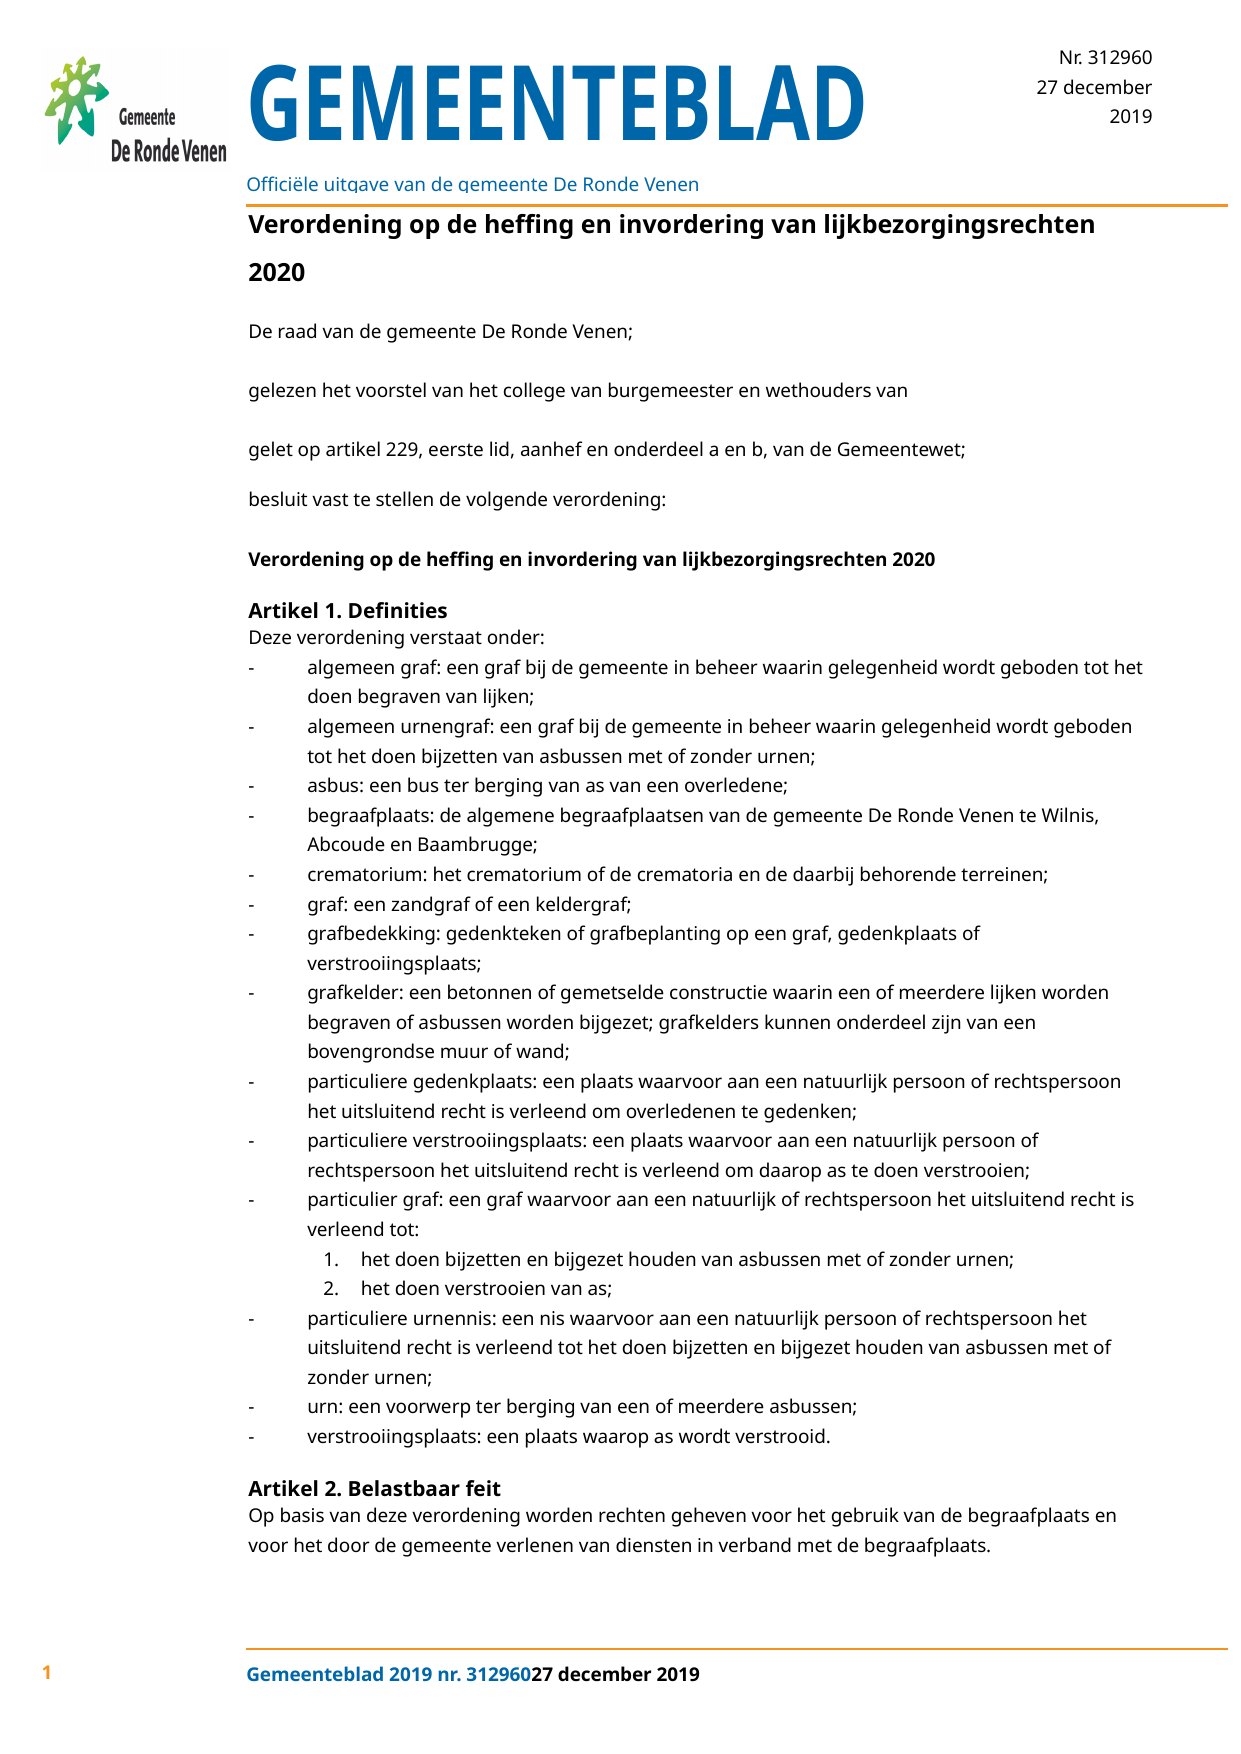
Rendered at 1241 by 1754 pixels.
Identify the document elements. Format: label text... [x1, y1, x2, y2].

list particuliere verstrooiingsplaats: een plaats waarvoor aan een natuurlijk persoon of rechtspersoon het uitsluitend recht is verleend om daarop as te doen verstrooien; [248, 1127, 1152, 1183]
list crematorium: het crematorium of de crematoria en de daarbij behorende terreinen; [248, 861, 1152, 887]
list grafbedekking: gedenkteken of grafbeplanting op een graf, gedenkplaats of verstrooiingsplaats; [248, 920, 1152, 976]
list algemeen graf: een graf bij de gemeente in beheer waarin gelegenheid wordt geboden tot het doen begraven van lijken; [248, 654, 1152, 709]
list urn: een voorwerp ter berging van een of meerdere asbussen; [248, 1394, 1152, 1419]
list grafkelder: een betonnen of gemetselde constructie waarin een of meerdere lijken worden begraven of asbussen worden bijgezet; grafkelders kunnen onderdeel zijn van een bovengrondse muur of wand; [248, 979, 1152, 1064]
text Artikel 2. Belastbaar feit [248, 1474, 1152, 1502]
list particuliere urnennis: een nis waarvoor aan een natuurlijk persoon of rechtspersoon het uitsluitend recht is verleend tot het doen bijzetten en bijgezet houden van asbussen met of zonder urnen; [248, 1305, 1152, 1390]
text De raad van de gemeente De Ronde Venen; [248, 318, 1152, 344]
text Deze verordening verstaat onder: [248, 624, 1152, 650]
list graf: een zandgraf of een keldergraf; [248, 891, 1152, 917]
list het doen verstrooien van as; [323, 1275, 1152, 1301]
picture [41, 47, 231, 172]
list het doen bijzetten en bijgezet houden van asbussen met of zonder urnen; [323, 1246, 1152, 1272]
text Verordening op de heffing en invordering van lijkbezorgingsrechten 2020 [248, 546, 1152, 571]
list verstrooiingsplaats: een plaats waarop as wordt verstrooid. [248, 1423, 1152, 1449]
text gelezen het voorstel van het college van burgemeester en wethouders van [248, 377, 1152, 403]
list asbus: een bus ter berging van as van een overledene; [248, 772, 1152, 798]
text gelet op artikel 229, eerste lid, aanhef en onderdeel a en b, van de Gemeentewet; [248, 436, 1152, 462]
list algemeen urnengraf: een graf bij de gemeente in beheer waarin gelegenheid wordt geboden tot het doen bijzetten van asbussen met of zonder urnen; [248, 713, 1152, 769]
list particulier graf: een graf waarvoor aan een natuurlijk of rechtspersoon het uitsluitend recht is verleend tot: [248, 1187, 1152, 1242]
text Op basis van deze verordening worden rechten geheven voor het gebruik van de begraafplaats en voor het door de gemeente verlenen van diensten in verband met de begraafplaats. [248, 1502, 1152, 1557]
text Verordening op de heffing en invordering van lijkbezorgingsrechten 2020 [248, 207, 1152, 288]
text besluit vast te stellen de volgende verordening: [248, 487, 1152, 512]
text Artikel 1. Definities [248, 596, 1152, 624]
list begraafplaats: de algemene begraafplaatsen van de gemeente De Ronde Venen te Wilnis, Abcoude en Baambrugge; [248, 802, 1152, 857]
list particuliere gedenkplaats: een plaats waarvoor aan een natuurlijk persoon of rechtspersoon het uitsluitend recht is verleend om overledenen te gedenken; [248, 1068, 1152, 1124]
